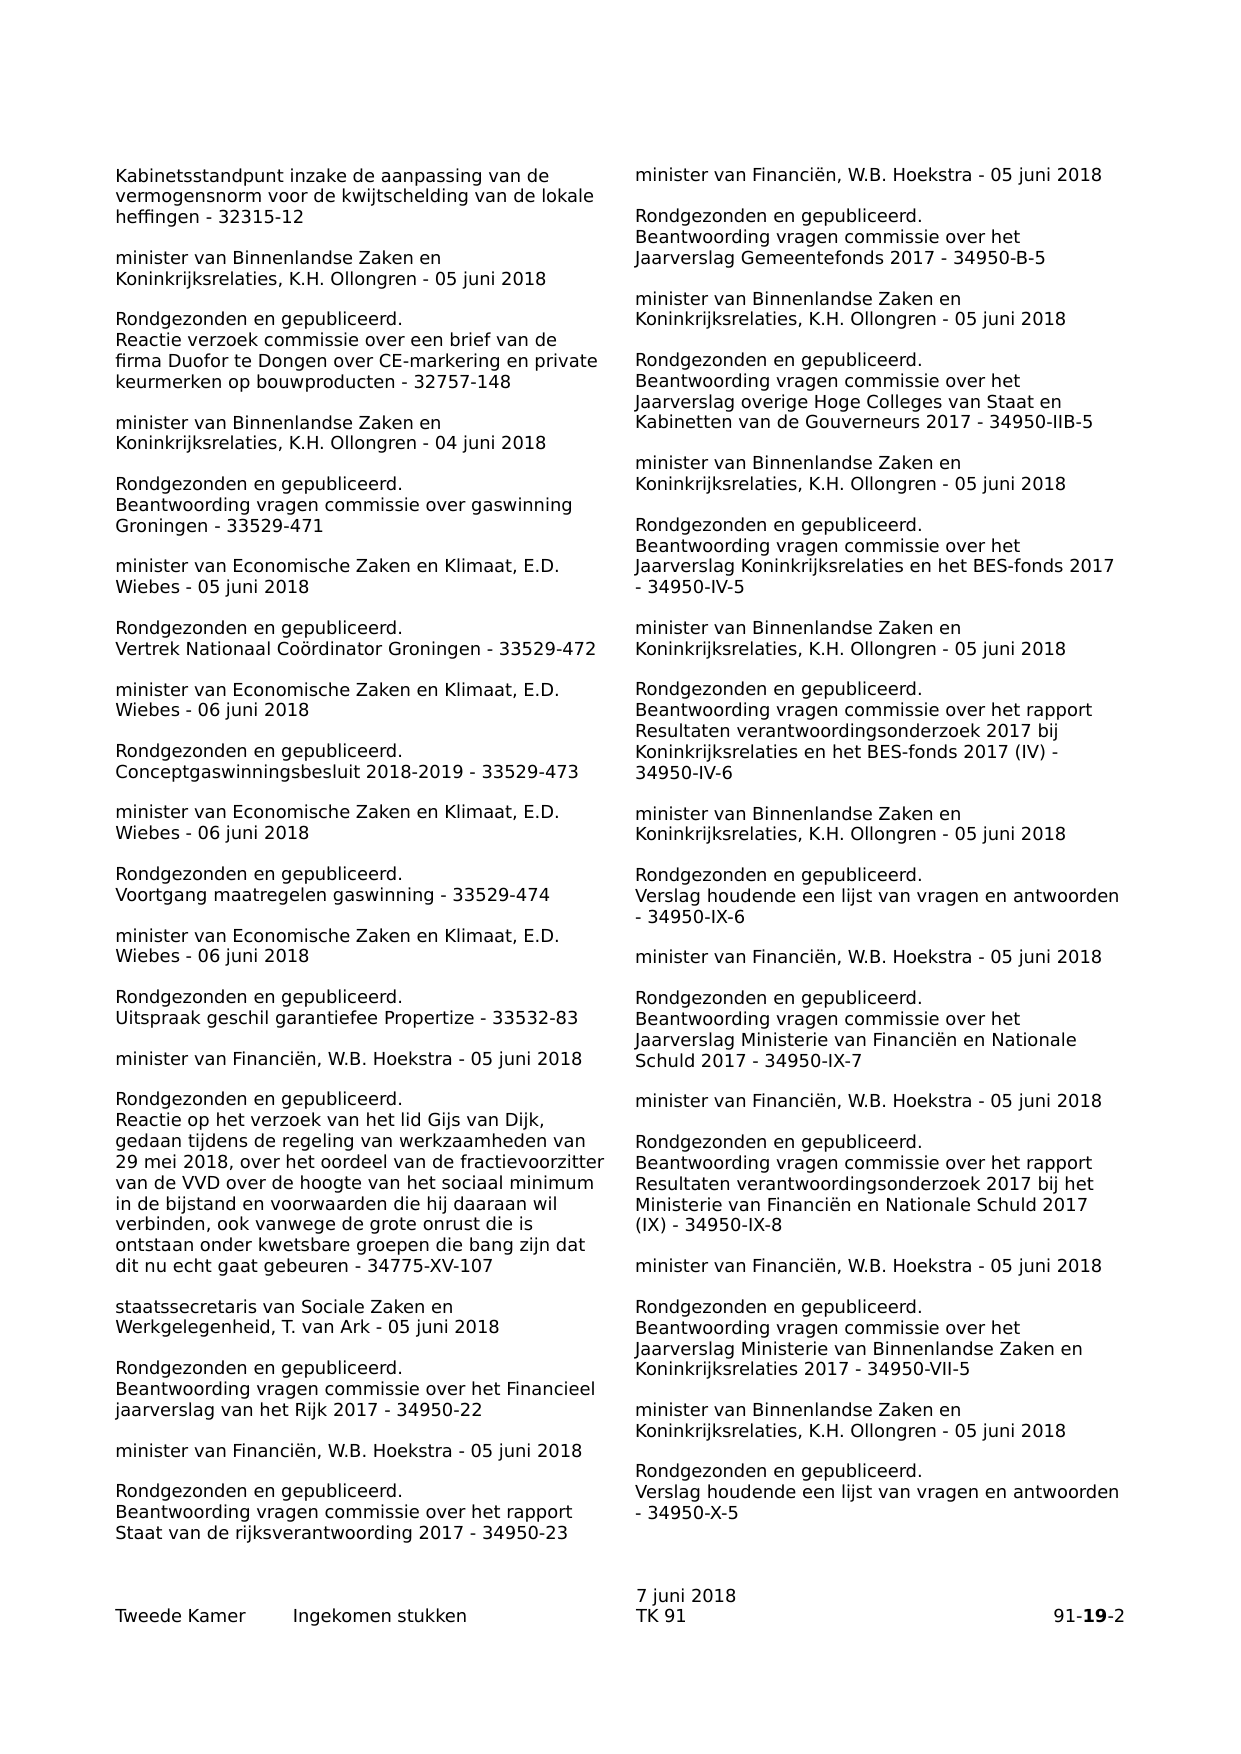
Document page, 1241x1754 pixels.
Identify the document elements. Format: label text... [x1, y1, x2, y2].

text Uitspraak geschil garantiefee Propertize - 33532-83 [115, 1008, 605, 1028]
text Rondgezonden en gepubliceerd. [635, 865, 1125, 886]
text minister van Binnenlandse Zaken en Koninkrijksrelaties, K.H. Ollongren - 05 juni 2018 [115, 248, 605, 289]
text minister van Binnenlandse Zaken en Koninkrijksrelaties, K.H. Ollongren - 05 juni 2018 [635, 288, 1125, 330]
text Rondgezonden en gepubliceerd. [115, 618, 605, 638]
text minister van Financiën, W.B. Hoekstra - 05 juni 2018 [635, 947, 1125, 968]
text minister van Binnenlandse Zaken en Koninkrijksrelaties, K.H. Ollongren - 05 juni 2018 [635, 453, 1125, 494]
text Rondgezonden en gepubliceerd. [115, 741, 605, 762]
text Beantwoording vragen commissie over het rapport Staat van de rijksverantwoording 2017 - 34950-23 [115, 1502, 605, 1543]
text Rondgezonden en gepubliceerd. [635, 350, 1125, 371]
text minister van Economische Zaken en Klimaat, E.D. Wiebes - 05 juni 2018 [115, 556, 605, 598]
text Vertrek Nationaal Coördinator Groningen - 33529-472 [115, 638, 605, 659]
text Rondgezonden en gepubliceerd. [115, 1481, 605, 1502]
text minister van Binnenlandse Zaken en Koninkrijksrelaties, K.H. Ollongren - 04 juni 2018 [115, 412, 605, 454]
text Rondgezonden en gepubliceerd. [635, 1132, 1125, 1153]
text Beantwoording vragen commissie over het Jaarverslag Gemeentefonds 2017 - 34950-B-5 [635, 227, 1125, 268]
text staatssecretaris van Sociale Zaken en Werkgelegenheid, T. van Ark - 05 juni 2018 [115, 1297, 605, 1338]
text Rondgezonden en gepubliceerd. [115, 1358, 605, 1379]
text Rondgezonden en gepubliceerd. [115, 1089, 605, 1110]
text Beantwoording vragen commissie over het Jaarverslag overige Hoge Colleges van Staat en Kabinetten van de Gouverneurs 2017 - 34950-IIB-5 [635, 371, 1125, 433]
text Rondgezonden en gepubliceerd. [115, 309, 605, 330]
text Beantwoording vragen commissie over het Jaarverslag Koninkrijksrelaties en het BES-fonds 2017 - 34950-IV-5 [635, 535, 1125, 598]
text Reactie op het verzoek van het lid Gijs van Dijk, gedaan tijdens de regeling van werkzaamheden van 29 mei 2018, over het oordeel van de fractievoorzitter van de VVD over de hoogte van het sociaal minimum in de bijstand en voorwaarden die hij daaraan wil verbinden, ook vanwege de grote onrust die is ontstaan onder kwetsbare groepen die bang zijn dat dit nu echt gaat gebeuren - 34775-XV-107 [115, 1110, 605, 1277]
text Beantwoording vragen commissie over het rapport Resultaten verantwoordingsonderzoek 2017 bij Koninkrijksrelaties en het BES-fonds 2017 (IV) - 34950-IV-6 [635, 700, 1125, 783]
text Conceptgaswinningsbesluit 2018-2019 - 33529-473 [115, 762, 605, 782]
text Rondgezonden en gepubliceerd. [635, 206, 1125, 227]
text Beantwoording vragen commissie over gaswinning Groningen - 33529-471 [115, 495, 605, 536]
text Voortgang maatregelen gaswinning - 33529-474 [115, 884, 605, 905]
text Rondgezonden en gepubliceerd. [635, 514, 1125, 535]
text Beantwoording vragen commissie over het Jaarverslag Ministerie van Financiën en Nationale Schuld 2017 - 34950-IX-7 [635, 1009, 1125, 1071]
text Beantwoording vragen commissie over het Financieel jaarverslag van het Rijk 2017 - 34950-22 [115, 1379, 605, 1420]
text minister van Binnenlandse Zaken en Koninkrijksrelaties, K.H. Ollongren - 05 juni 2018 [635, 618, 1125, 659]
text minister van Financiën, W.B. Hoekstra - 05 juni 2018 [635, 1091, 1125, 1112]
text minister van Economische Zaken en Klimaat, E.D. Wiebes - 06 juni 2018 [115, 802, 605, 844]
text minister van Financiën, W.B. Hoekstra - 05 juni 2018 [115, 1440, 605, 1461]
text minister van Economische Zaken en Klimaat, E.D. Wiebes - 06 juni 2018 [115, 679, 605, 721]
text Rondgezonden en gepubliceerd. [635, 1297, 1125, 1317]
text Rondgezonden en gepubliceerd. [635, 679, 1125, 700]
text minister van Economische Zaken en Klimaat, E.D. Wiebes - 06 juni 2018 [115, 925, 605, 967]
text Verslag houdende een lijst van vragen en antwoorden - 34950-X-5 [635, 1482, 1125, 1524]
text Beantwoording vragen commissie over het rapport Resultaten verantwoordingsonderzoek 2017 bij het Ministerie van Financiën en Nationale Schuld 2017 (IX) - 34950-IX-8 [635, 1153, 1125, 1236]
text Rondgezonden en gepubliceerd. [115, 474, 605, 495]
text Beantwoording vragen commissie over het Jaarverslag Ministerie van Binnenlandse Zaken en Koninkrijksrelaties 2017 - 34950-VII-5 [635, 1317, 1125, 1380]
text minister van Binnenlandse Zaken en Koninkrijksrelaties, K.H. Ollongren - 05 juni 2018 [635, 803, 1125, 845]
text Verslag houdende een lijst van vragen en antwoorden - 34950-IX-6 [635, 886, 1125, 927]
text minister van Financiën, W.B. Hoekstra - 05 juni 2018 [635, 1256, 1125, 1277]
text Rondgezonden en gepubliceerd. [115, 864, 605, 884]
text Kabinetsstandpunt inzake de aanpassing van de vermogensnorm voor de kwijtschelding van de lokale heffingen - 32315-12 [115, 165, 605, 228]
text Rondgezonden en gepubliceerd. [635, 988, 1125, 1009]
text minister van Binnenlandse Zaken en Koninkrijksrelaties, K.H. Ollongren - 05 juni 2018 [635, 1400, 1125, 1441]
text Rondgezonden en gepubliceerd. [115, 987, 605, 1008]
text Reactie verzoek commissie over een brief van de firma Duofor te Dongen over CE-markering en private keurmerken op bouwproducten - 32757-148 [115, 330, 605, 392]
text Rondgezonden en gepubliceerd. [635, 1461, 1125, 1482]
text minister van Financiën, W.B. Hoekstra - 05 juni 2018 [115, 1048, 605, 1069]
text minister van Financiën, W.B. Hoekstra - 05 juni 2018 [635, 165, 1125, 186]
